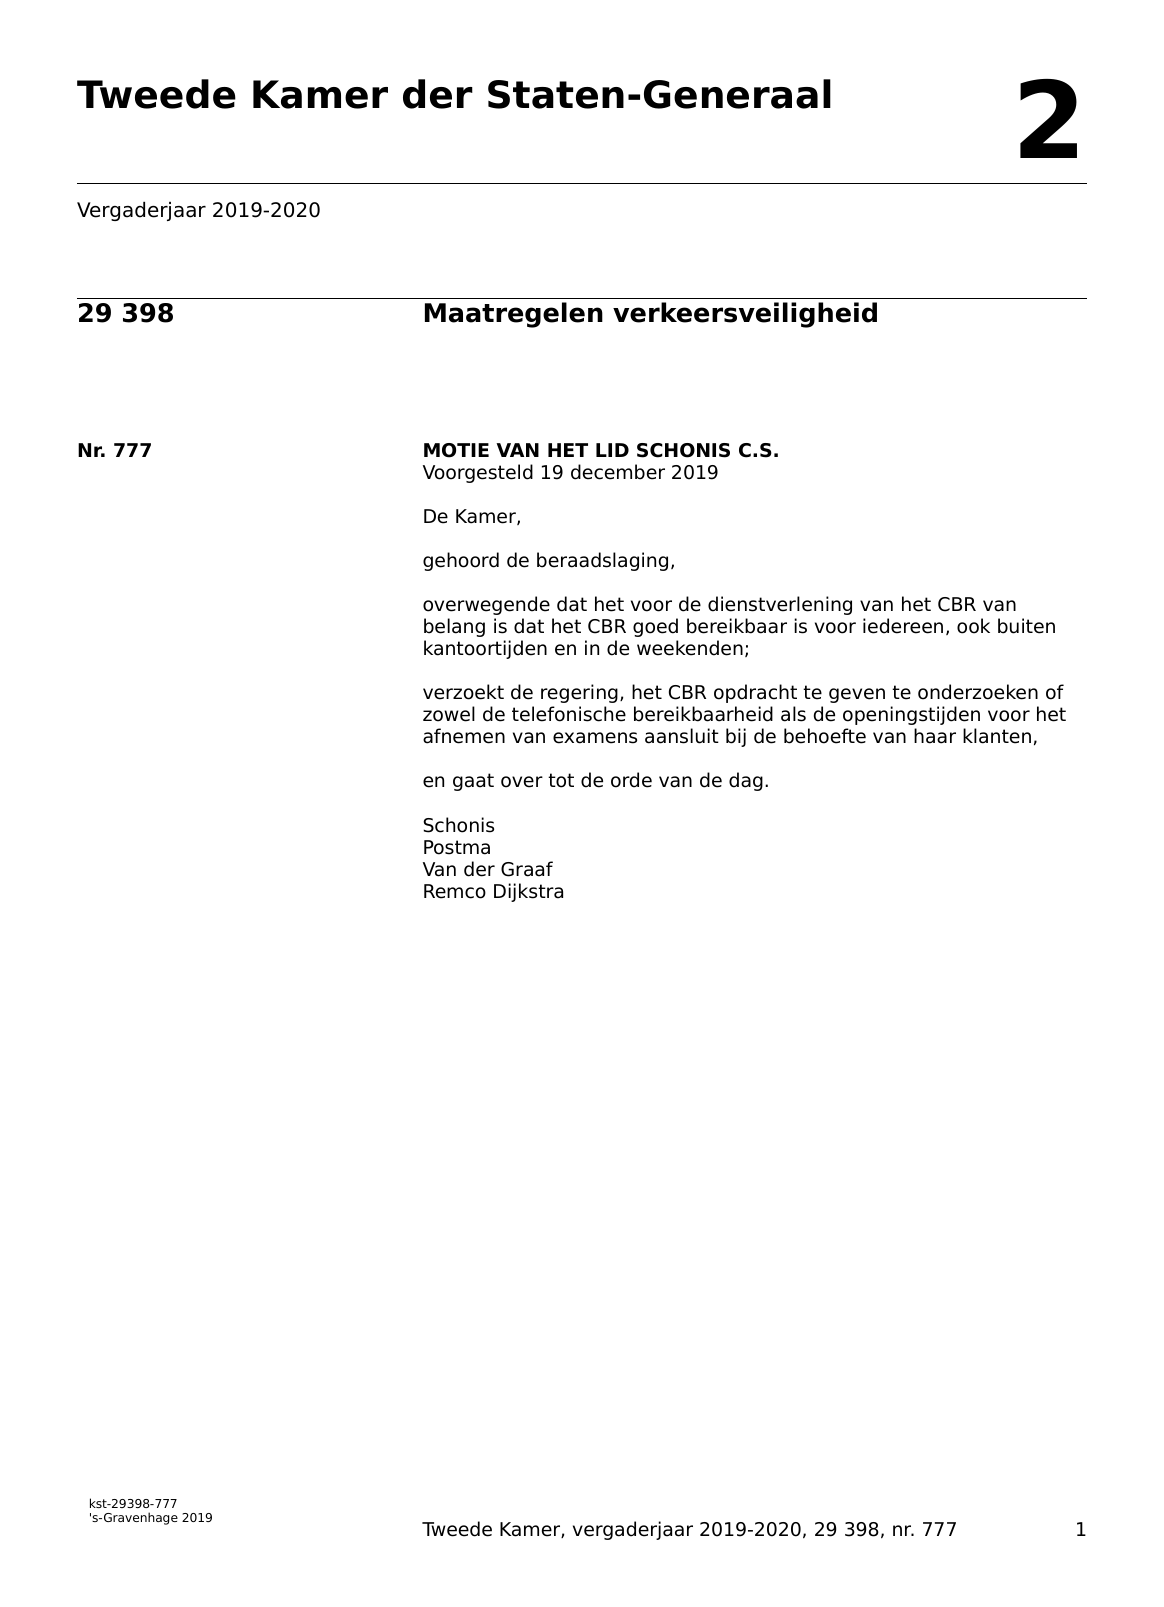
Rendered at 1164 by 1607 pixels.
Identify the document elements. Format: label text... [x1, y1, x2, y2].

text Schonis [422, 814, 1087, 837]
subtitle 29 398 Maatregelen verkeersveiligheid [77, 299, 1087, 329]
text Van der Graaf [422, 858, 1087, 881]
text Remco Dijkstra [422, 881, 1087, 902]
text kst-29398-777 [88, 1497, 323, 1511]
text en gaat over tot de orde van de dag. [422, 770, 1087, 792]
text Voorgesteld 19 december 2019 [422, 462, 1087, 484]
text De Kamer, [422, 506, 1087, 528]
text Postma [422, 837, 1087, 858]
text overwegende dat het voor de dienstverlening van het CBR van belang is dat het CBR goed bereikbaar is voor iedereen, ook buiten kantoortijden en in de weekenden; [422, 594, 1087, 660]
text gehoord de beraadslaging, [422, 550, 1087, 572]
table_header 2 [886, 59, 1087, 183]
table_header Tweede Kamer der Staten-Generaal [77, 59, 886, 183]
table_cell Vergaderjaar 2019-2020 [77, 184, 1087, 298]
text 's-Gravenhage 2019 [88, 1511, 323, 1525]
subtitle Nr. 777 MOTIE VAN HET LID SCHONIS C.S. [77, 440, 1087, 462]
text verzoekt de regering, het CBR opdracht te geven te onderzoeken of zowel de telefonische bereikbaarheid als de openingstijden voor het afnemen van examens aansluit bij de behoefte van haar klanten, [422, 682, 1087, 748]
